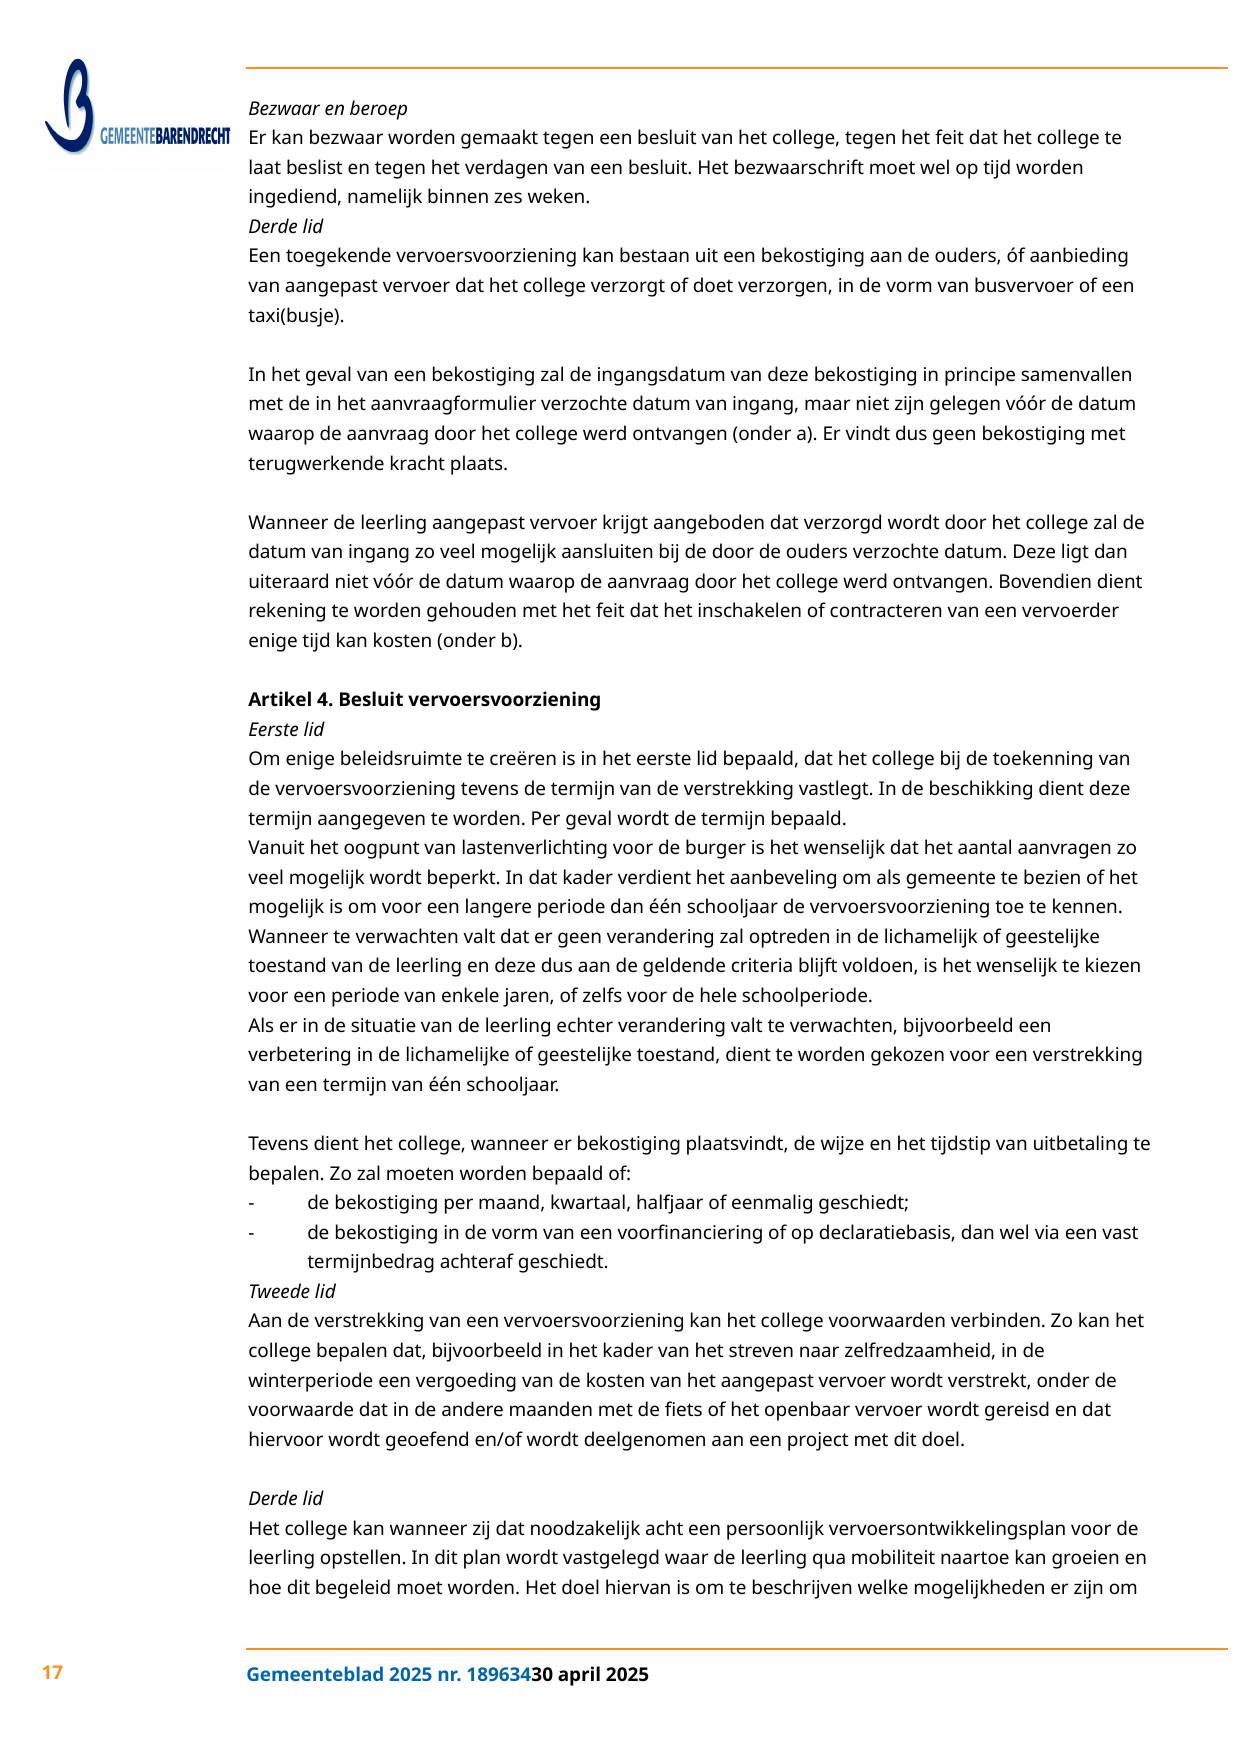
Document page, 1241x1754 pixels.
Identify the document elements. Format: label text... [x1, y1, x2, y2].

text Eerste lid [248, 716, 1152, 742]
list de bekostiging per maand, kwartaal, halfjaar of eenmalig geschiedt; [248, 1189, 1152, 1215]
text Wanneer de leerling aangepast vervoer krijgt aangeboden dat verzorgd wordt door het college zal de datum van ingang zo veel mogelijk aansluiten bij de door de ouders verzochte datum. Deze ligt dan uiteraard niet vóór de datum waarop de aanvraag door het college werd ontvangen. Bovendien dient rekening te worden gehouden met het feit dat het inschakelen of contracteren van een vervoerder enige tijd kan kosten (onder b). [248, 509, 1152, 653]
text In het geval van een bekostiging zal de ingangsdatum van deze bekostiging in principe samenvallen met de in het aanvraagformulier verzochte datum van ingang, maar niet zijn gelegen vóór de datum waarop de aanvraag door het college werd ontvangen (onder a). Er vindt dus geen bekostiging met terugwerkende kracht plaats. [248, 361, 1152, 476]
text Een toegekende vervoersvoorziening kan bestaan uit een bekostiging aan de ouders, óf aanbieding van aangepast vervoer dat het college verzorgt of doet verzorgen, in de vorm van busvervoer of een taxi(busje). [248, 243, 1152, 328]
text Vanuit het oogpunt van lastenverlichting voor de burger is het wenselijk dat het aantal aanvragen zo veel mogelijk wordt beperkt. In dat kader verdient het aanbeveling om als gemeente te bezien of het mogelijk is om voor een langere periode dan één schooljaar de vervoersvoorziening toe te kennen. Wanneer te verwachten valt dat er geen verandering zal optreden in de lichamelijk of geestelijke toestand van de leerling en deze dus aan de geldende criteria blijft voldoen, is het wenselijk te kiezen voor een periode van enkele jaren, of zelfs voor de hele schoolperiode. [248, 834, 1152, 1008]
picture [41, 47, 231, 172]
text Derde lid [248, 1485, 1152, 1511]
text Tevens dient het college, wanneer er bekostiging plaatsvindt, de wijze en het tijdstip van uitbetaling te bepalen. Zo zal moeten worden bepaald of: [248, 1130, 1152, 1186]
list de bekostiging in de vorm van een voorfinanciering of op declaratiebasis, dan wel via een vast termijnbedrag achteraf geschiedt. [248, 1219, 1152, 1274]
text Aan de verstrekking van een vervoersvoorziening kan het college voorwaarden verbinden. Zo kan het college bepalen dat, bijvoorbeeld in het kader van het streven naar zelfredzaamheid, in de winterperiode een vergoeding van de kosten van het aangepast vervoer wordt verstrekt, onder de voorwaarde dat in de andere maanden met de fiets of het openbaar vervoer wordt gereisd en dat hiervoor wordt geoefend en/of wordt deelgenomen aan een project met dit doel. [248, 1308, 1152, 1452]
text Om enige beleidsruimte te creëren is in het eerste lid bepaald, dat het college bij de toekenning van de vervoersvoorziening tevens de termijn van de verstrekking vastlegt. In de beschikking dient deze termijn aangegeven te worden. Per geval wordt de termijn bepaald. [248, 746, 1152, 831]
text Artikel 4. Besluit vervoersvoorziening [248, 686, 1152, 712]
text Als er in de situatie van de leerling echter verandering valt te verwachten, bijvoorbeeld een verbetering in de lichamelijke of geestelijke toestand, dient te worden gekozen voor een verstrekking van een termijn van één schooljaar. [248, 1012, 1152, 1097]
text Er kan bezwaar worden gemaakt tegen een besluit van het college, tegen het feit dat het college te laat beslist en tegen het verdagen van een besluit. Het bezwaarschrift moet wel op tijd worden ingediend, namelijk binnen zes weken. [248, 124, 1152, 209]
text Derde lid [248, 213, 1152, 239]
text Het college kan wanneer zij dat noodzakelijk acht een persoonlijk vervoersontwikkelingsplan voor de leerling opstellen. In dit plan wordt vastgelegd waar de leerling qua mobiliteit naartoe kan groeien en hoe dit begeleid moet worden. Het doel hiervan is om te beschrijven welke mogelijkheden er zijn om [248, 1515, 1152, 1600]
text Tweede lid [248, 1278, 1152, 1304]
text Bezwaar en beroep [248, 95, 1152, 121]
